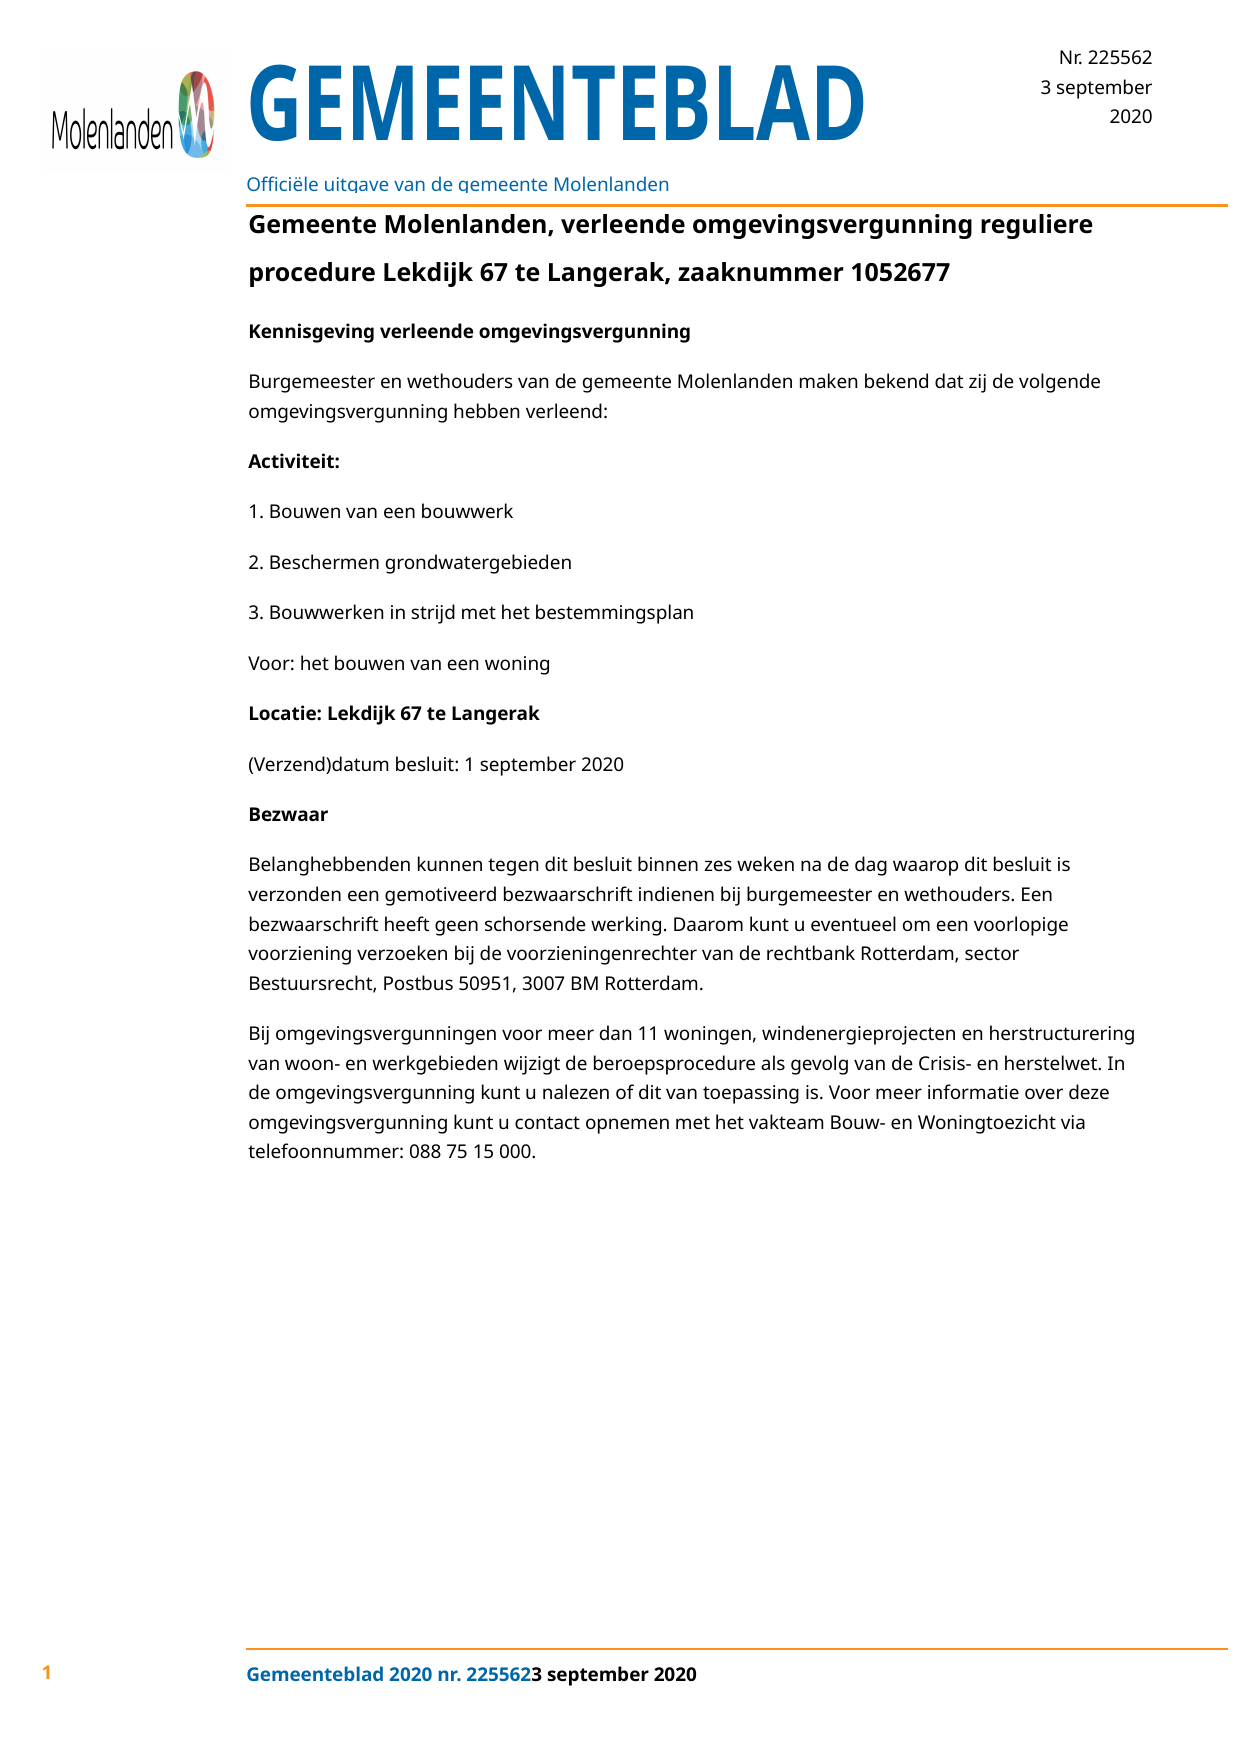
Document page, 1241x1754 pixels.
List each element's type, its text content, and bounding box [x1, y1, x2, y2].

text 3. Bouwwerken in strijd met het bestemmingsplan [248, 599, 1152, 625]
text (Verzend)datum besluit: 1 september 2020 [248, 751, 1152, 777]
picture [41, 47, 231, 172]
text Belanghebbenden kunnen tegen dit besluit binnen zes weken na de dag waarop dit besluit is verzonden een gemotiveerd bezwaarschrift indienen bij burgemeester en wethouders. Een bezwaarschrift heeft geen schorsende werking. Daarom kunt u eventueel om een voorlopige voorziening verzoeken bij de voorzieningenrechter van de rechtbank Rotterdam, sector Bestuursrecht, Postbus 50951, 3007 BM Rotterdam. [248, 852, 1152, 996]
text Voor: het bouwen van een woning [248, 650, 1152, 676]
text Kennisgeving verleende omgevingsvergunning [248, 318, 1152, 344]
text Activiteit: [248, 448, 1152, 474]
text Locatie: Lekdijk 67 te Langerak [248, 700, 1152, 726]
text Bezwaar [248, 801, 1152, 827]
text 1. Bouwen van een bouwwerk [248, 499, 1152, 524]
text Bij omgevingsvergunningen voor meer dan 11 woningen, windenergieprojecten en herstructurering van woon- en werkgebieden wijzigt de beroepsprocedure als gevolg van de Crisis- en herstelwet. In de omgevingsvergunning kunt u nalezen of dit van toepassing is. Voor meer informatie over deze omgevingsvergunning kunt u contact opnemen met het vakteam Bouw- en Woningtoezicht via telefoonnummer: 088 75 15 000. [248, 1020, 1152, 1164]
text 2. Beschermen grondwatergebieden [248, 549, 1152, 575]
text Burgemeester en wethouders van de gemeente Molenlanden maken bekend dat zij de volgende omgevingsvergunning hebben verleend: [248, 368, 1152, 424]
text Gemeente Molenlanden, verleende omgevingsvergunning reguliere procedure Lekdijk 67 te Langerak, zaaknummer 1052677 [248, 207, 1152, 288]
